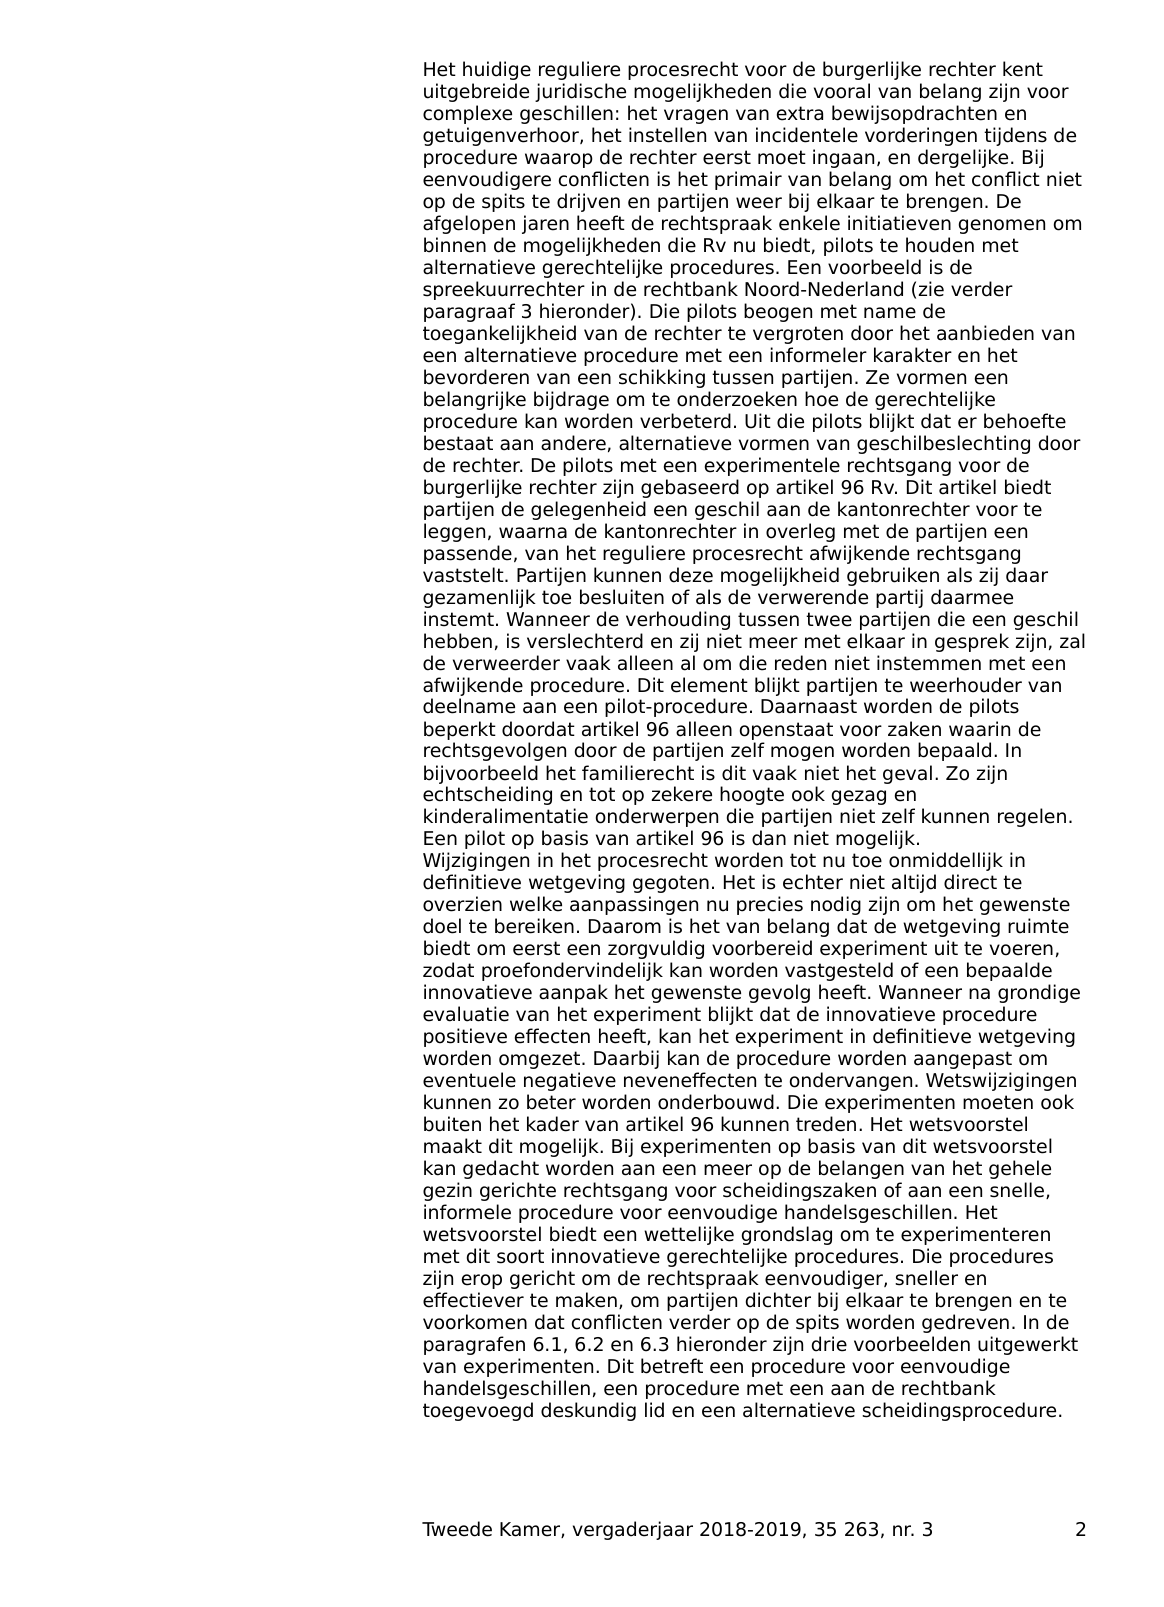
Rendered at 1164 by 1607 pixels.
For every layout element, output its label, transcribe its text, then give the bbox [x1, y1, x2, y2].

text Wijzigingen in het procesrecht worden tot nu toe onmiddellijk in definitieve wetgeving gegoten. Het is echter niet altijd direct te overzien welke aanpassingen nu precies nodig zijn om het gewenste doel te bereiken. Daarom is het van belang dat de wetgeving ruimte biedt om eerst een zorgvuldig voorbereid experiment uit te voeren, zodat proefondervindelijk kan worden vastgesteld of een bepaalde innovatieve aanpak het gewenste gevolg heeft. Wanneer na grondige evaluatie van het experiment blijkt dat de innovatieve procedure positieve effecten heeft, kan het experiment in definitieve wetgeving worden omgezet. Daarbij kan de procedure worden aangepast om eventuele negatieve neveneffecten te ondervangen. Wetswijzigingen kunnen zo beter worden onderbouwd. Die experimenten moeten ook buiten het kader van artikel 96 kunnen treden. Het wetsvoorstel maakt dit mogelijk. Bij experimenten op basis van dit wetsvoorstel kan gedacht worden aan een meer op de belangen van het gehele gezin gerichte rechtsgang voor scheidingszaken of aan een snelle, informele procedure voor eenvoudige handelsgeschillen. Het wetsvoorstel biedt een wettelijke grondslag om te experimenteren met dit soort innovatieve gerechtelijke procedures. Die procedures zijn erop gericht om de rechtspraak eenvoudiger, sneller en effectiever te maken, om partijen dichter bij elkaar te brengen en te voorkomen dat conflicten verder op de spits worden gedreven. In de paragrafen 6.1, 6.2 en 6.3 hieronder zijn drie voorbeelden uitgewerkt van experimenten. Dit betreft een procedure voor eenvoudige handelsgeschillen, een procedure met een aan de rechtbank toegevoegd deskundig lid en een alternatieve scheidingsprocedure. [422, 850, 1087, 1422]
text Het huidige reguliere procesrecht voor de burgerlijke rechter kent uitgebreide juridische mogelijkheden die vooral van belang zijn voor complexe geschillen: het vragen van extra bewijsopdrachten en getuigenverhoor, het instellen van incidentele vorderingen tijdens de procedure waarop de rechter eerst moet ingaan, en dergelijke. Bij eenvoudigere conflicten is het primair van belang om het conflict niet op de spits te drijven en partijen weer bij elkaar te brengen. De afgelopen jaren heeft de rechtspraak enkele initiatieven genomen om binnen de mogelijkheden die Rv nu biedt, pilots te houden met alternatieve gerechtelijke procedures. Een voorbeeld is de spreekuurrechter in de rechtbank Noord-Nederland (zie verder paragraaf 3 hieronder). Die pilots beogen met name de toegankelijkheid van de rechter te vergroten door het aanbieden van een alternatieve procedure met een informeler karakter en het bevorderen van een schikking tussen partijen. Ze vormen een belangrijke bijdrage om te onderzoeken hoe de gerechtelijke procedure kan worden verbeterd. Uit die pilots blijkt dat er behoefte bestaat aan andere, alternatieve vormen van geschilbeslechting door de rechter. De pilots met een experimentele rechtsgang voor de burgerlijke rechter zijn gebaseerd op artikel 96 Rv. Dit artikel biedt partijen de gelegenheid een geschil aan de kantonrechter voor te leggen, waarna de kantonrechter in overleg met de partijen een passende, van het reguliere procesrecht afwijkende rechtsgang vaststelt. Partijen kunnen deze mogelijkheid gebruiken als zij daar gezamenlijk toe besluiten of als de verwerende partij daarmee instemt. Wanneer de verhouding tussen twee partijen die een geschil hebben, is verslechterd en zij niet meer met elkaar in gesprek zijn, zal de verweerder vaak alleen al om die reden niet instemmen met een afwijkende procedure. Dit element blijkt partijen te weerhouder van deelname aan een pilot-procedure. Daarnaast worden de pilots beperkt doordat artikel 96 alleen openstaat voor zaken waarin de rechtsgevolgen door de partijen zelf mogen worden bepaald. In bijvoorbeeld het familierecht is dit vaak niet het geval. Zo zijn echtscheiding en tot op zekere hoogte ook gezag en kinderalimentatie onderwerpen die partijen niet zelf kunnen regelen. Een pilot op basis van artikel 96 is dan niet mogelijk. [422, 59, 1087, 850]
